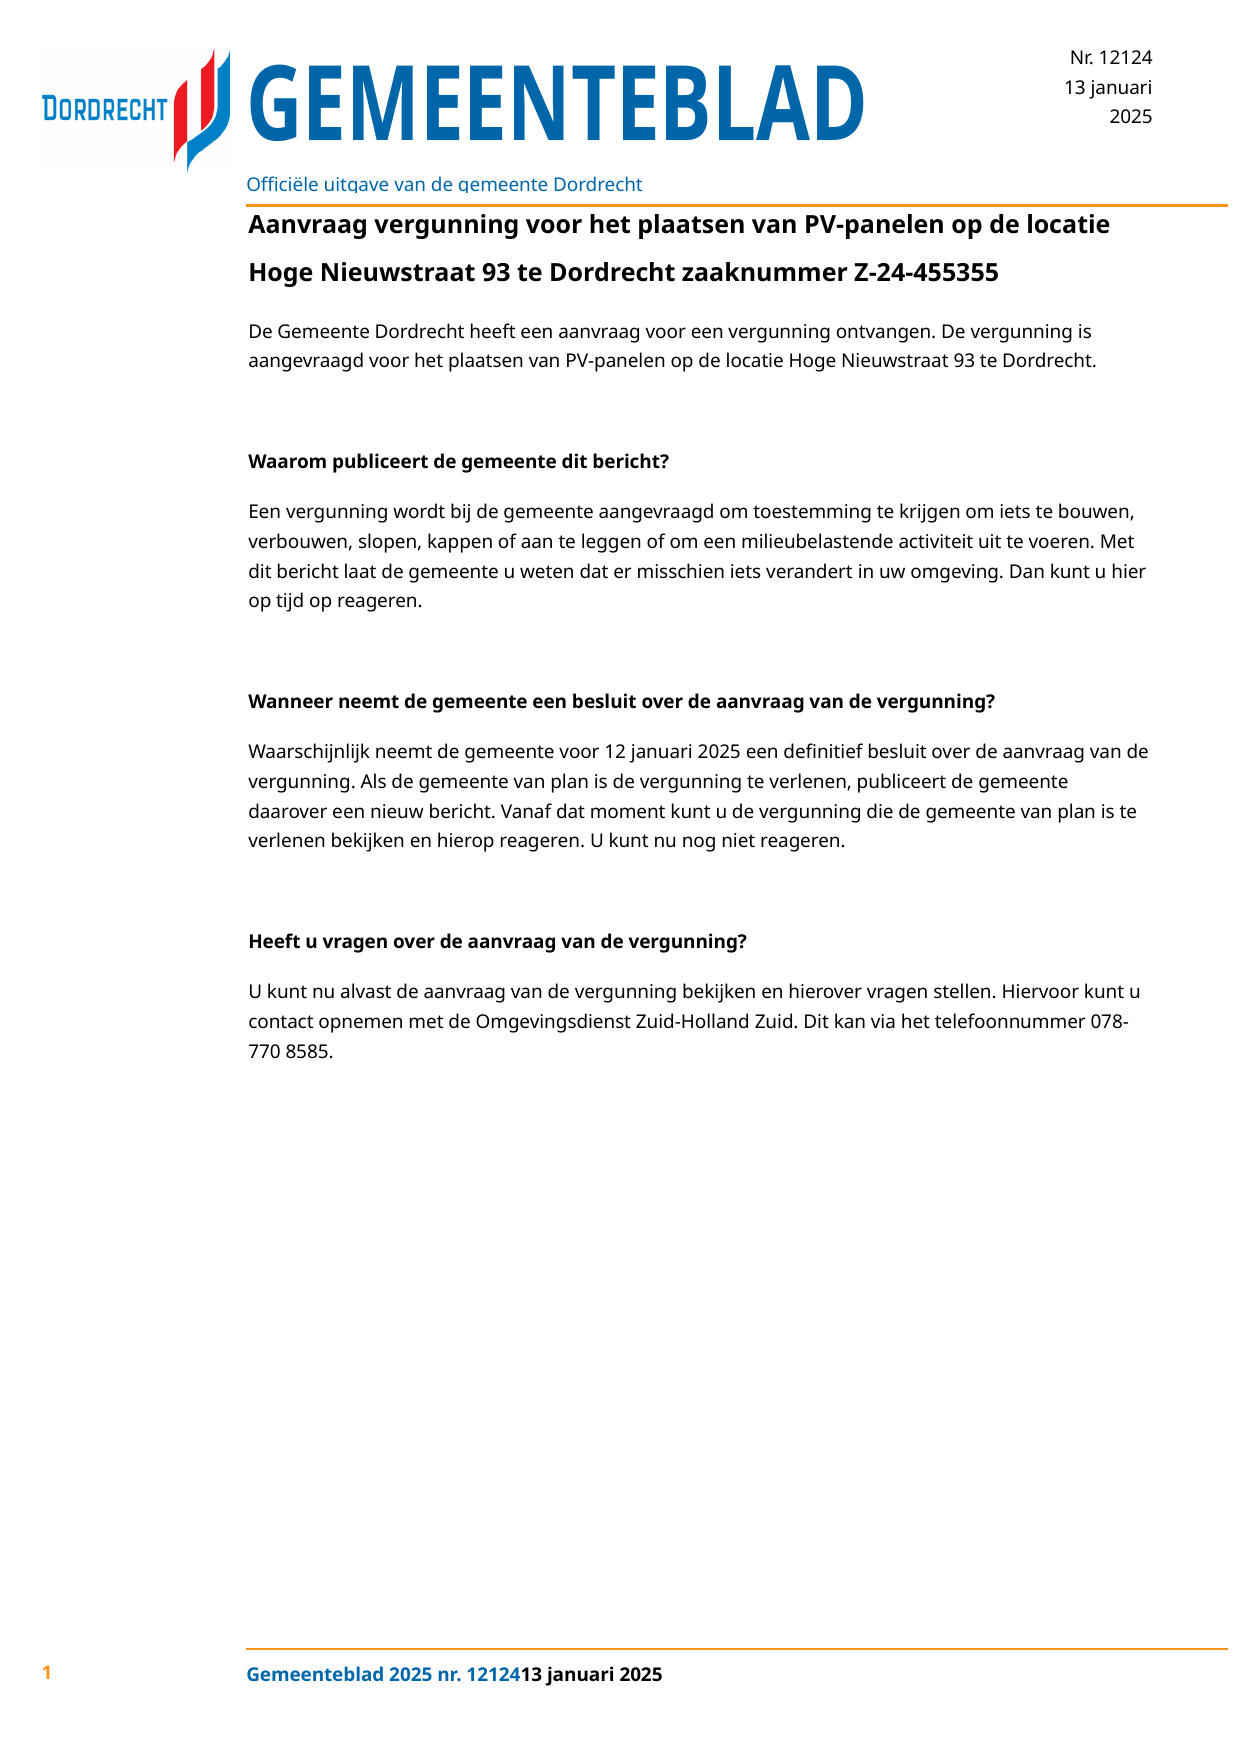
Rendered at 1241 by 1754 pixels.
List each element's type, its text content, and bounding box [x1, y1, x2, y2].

text U kunt nu alvast de aanvraag van de vergunning bekijken en hierover vragen stellen. Hiervoor kunt u contact opnemen met de Omgevingsdienst Zuid-Holland Zuid. Dit kan via het telefoonnummer 078-770 8585. [248, 979, 1152, 1064]
text De Gemeente Dordrecht heeft een aanvraag voor een vergunning ontvangen. De vergunning is aangevraagd voor het plaatsen van PV-panelen op de locatie Hoge Nieuwstraat 93 te Dordrecht. [248, 318, 1152, 373]
text Heeft u vragen over de aanvraag van de vergunning? [248, 928, 1152, 954]
text Een vergunning wordt bij de gemeente aangevraagd om toestemming te krijgen om iets te bouwen, verbouwen, slopen, kappen of aan te leggen of om een milieubelastende activiteit uit te voeren. Met dit bericht laat de gemeente u weten dat er misschien iets verandert in uw omgeving. Dan kunt u hier op tijd op reageren. [248, 499, 1152, 613]
text Wanneer neemt de gemeente een besluit over de aanvraag van de vergunning? [248, 688, 1152, 714]
text Waarschijnlijk neemt de gemeente voor 12 januari 2025 een definitief besluit over de aanvraag van de vergunning. Als de gemeente van plan is de vergunning te verlenen, publiceert de gemeente daarover een nieuw bericht. Vanaf dat moment kunt u de vergunning die de gemeente van plan is te verlenen bekijken en hierop reageren. U kunt nu nog niet reageren. [248, 739, 1152, 853]
text Aanvraag vergunning voor het plaatsen van PV-panelen op de locatie Hoge Nieuwstraat 93 te Dordrecht zaaknummer Z-24-455355 [248, 207, 1152, 288]
picture [41, 47, 231, 172]
text Waarom publiceert de gemeente dit bericht? [248, 448, 1152, 474]
